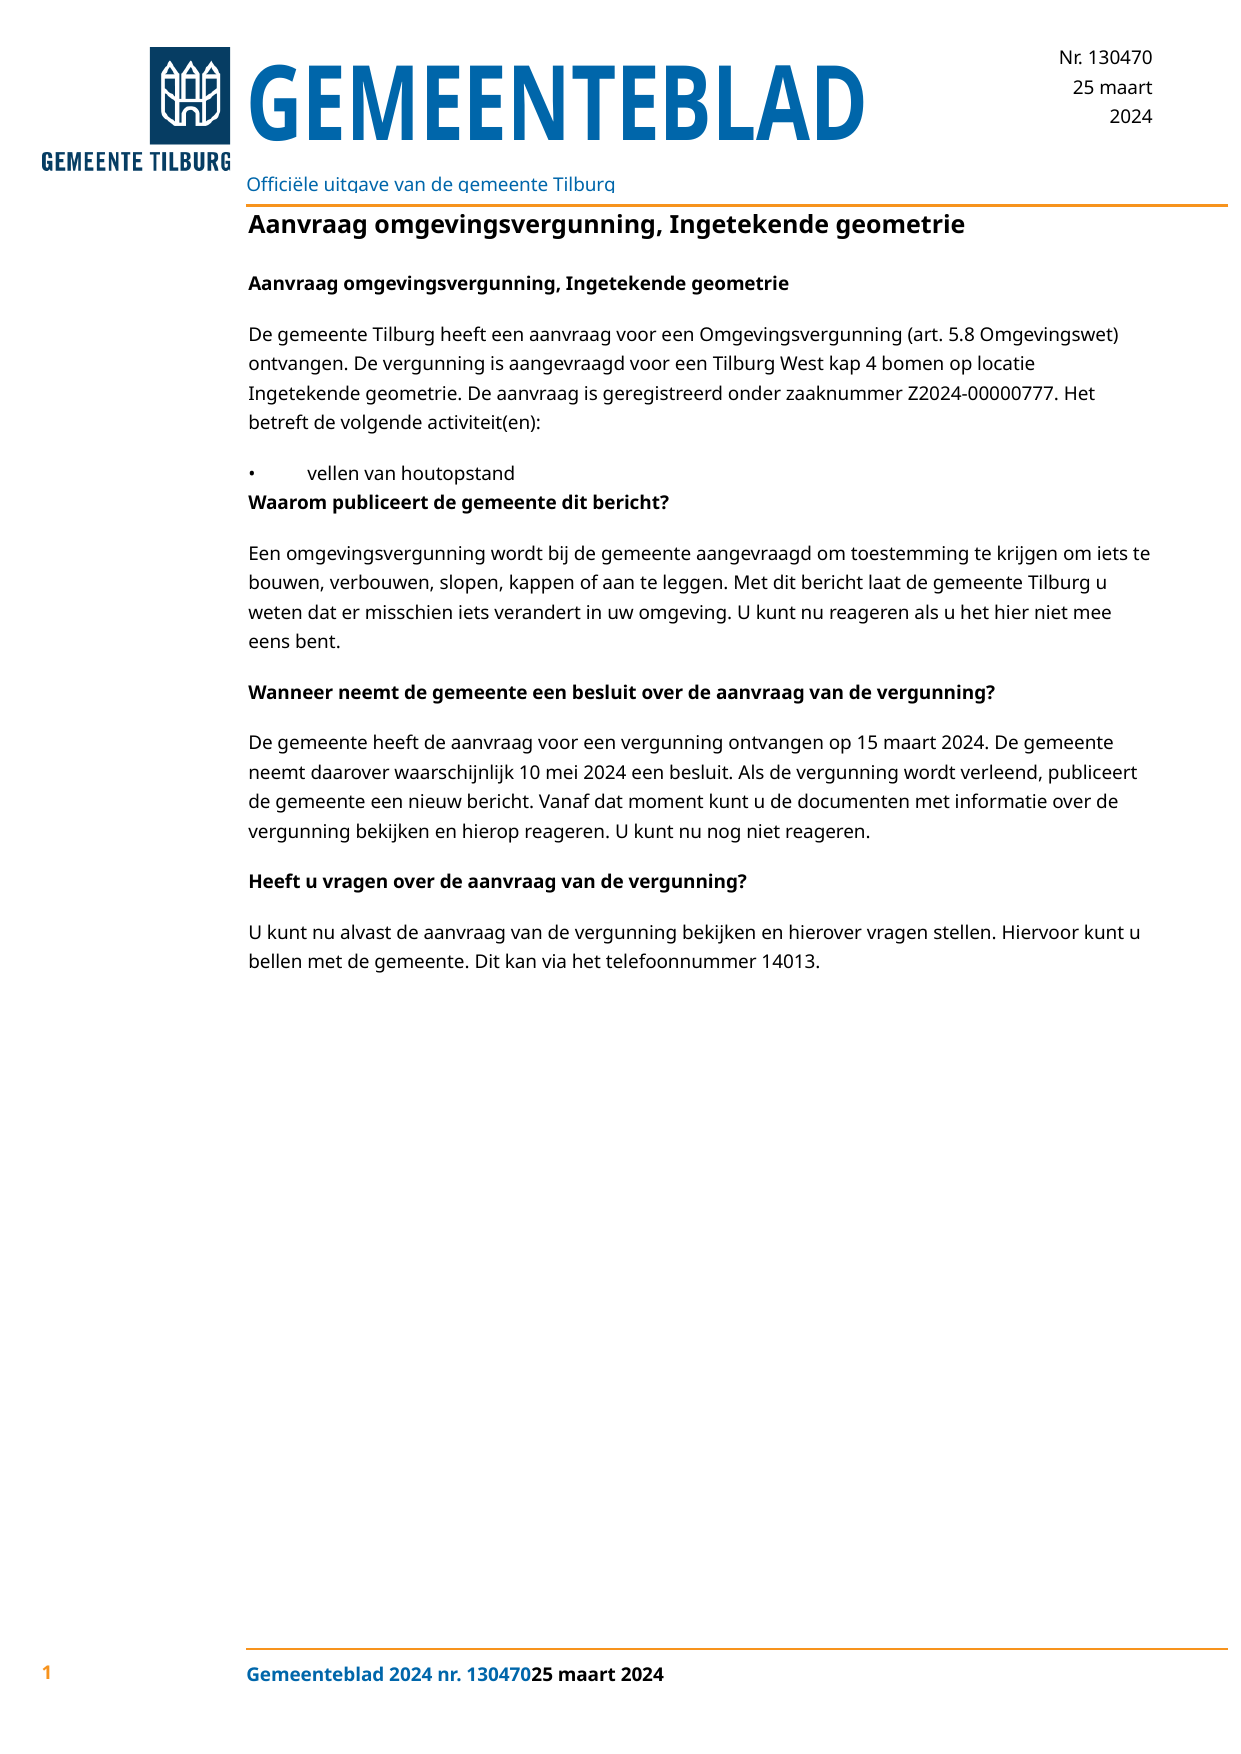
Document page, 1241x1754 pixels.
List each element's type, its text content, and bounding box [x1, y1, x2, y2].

list vellen van houtopstand [248, 460, 1152, 486]
text U kunt nu alvast de aanvraag van de vergunning bekijken en hierover vragen stellen. Hiervoor kunt u bellen met de gemeente. Dit kan via het telefoonnummer 14013. [248, 919, 1152, 974]
text Waarom publiceert de gemeente dit bericht? [248, 489, 1152, 515]
text Wanneer neemt de gemeente een besluit over de aanvraag van de vergunning? [248, 679, 1152, 705]
text De gemeente Tilburg heeft een aanvraag voor een Omgevingsvergunning (art. 5.8 Omgevingswet) ontvangen. De vergunning is aangevraagd voor een Tilburg West kap 4 bomen op locatie Ingetekende geometrie. De aanvraag is geregistreerd onder zaaknummer Z2024-00000777. Het betreft de volgende activiteit(en): [248, 321, 1152, 435]
text Heeft u vragen over de aanvraag van de vergunning? [248, 869, 1152, 894]
text Aanvraag omgevingsvergunning, Ingetekende geometrie [248, 207, 1152, 241]
text De gemeente heeft de aanvraag voor een vergunning ontvangen op 15 maart 2024. De gemeente neemt daarover waarschijnlijk 10 mei 2024 een besluit. Als de vergunning wordt verleend, publiceert de gemeente een nieuw bericht. Vanaf dat moment kunt u de documenten met informatie over de vergunning bekijken en hierop reageren. U kunt nu nog niet reageren. [248, 729, 1152, 844]
text Een omgevingsvergunning wordt bij de gemeente aangevraagd om toestemming te krijgen om iets te bouwen, verbouwen, slopen, kappen of aan te leggen. Met dit bericht laat de gemeente Tilburg u weten dat er misschien iets verandert in uw omgeving. U kunt nu reageren als u het hier niet mee eens bent. [248, 540, 1152, 654]
text Aanvraag omgevingsvergunning, Ingetekende geometrie [248, 270, 1152, 296]
picture [41, 47, 231, 172]
